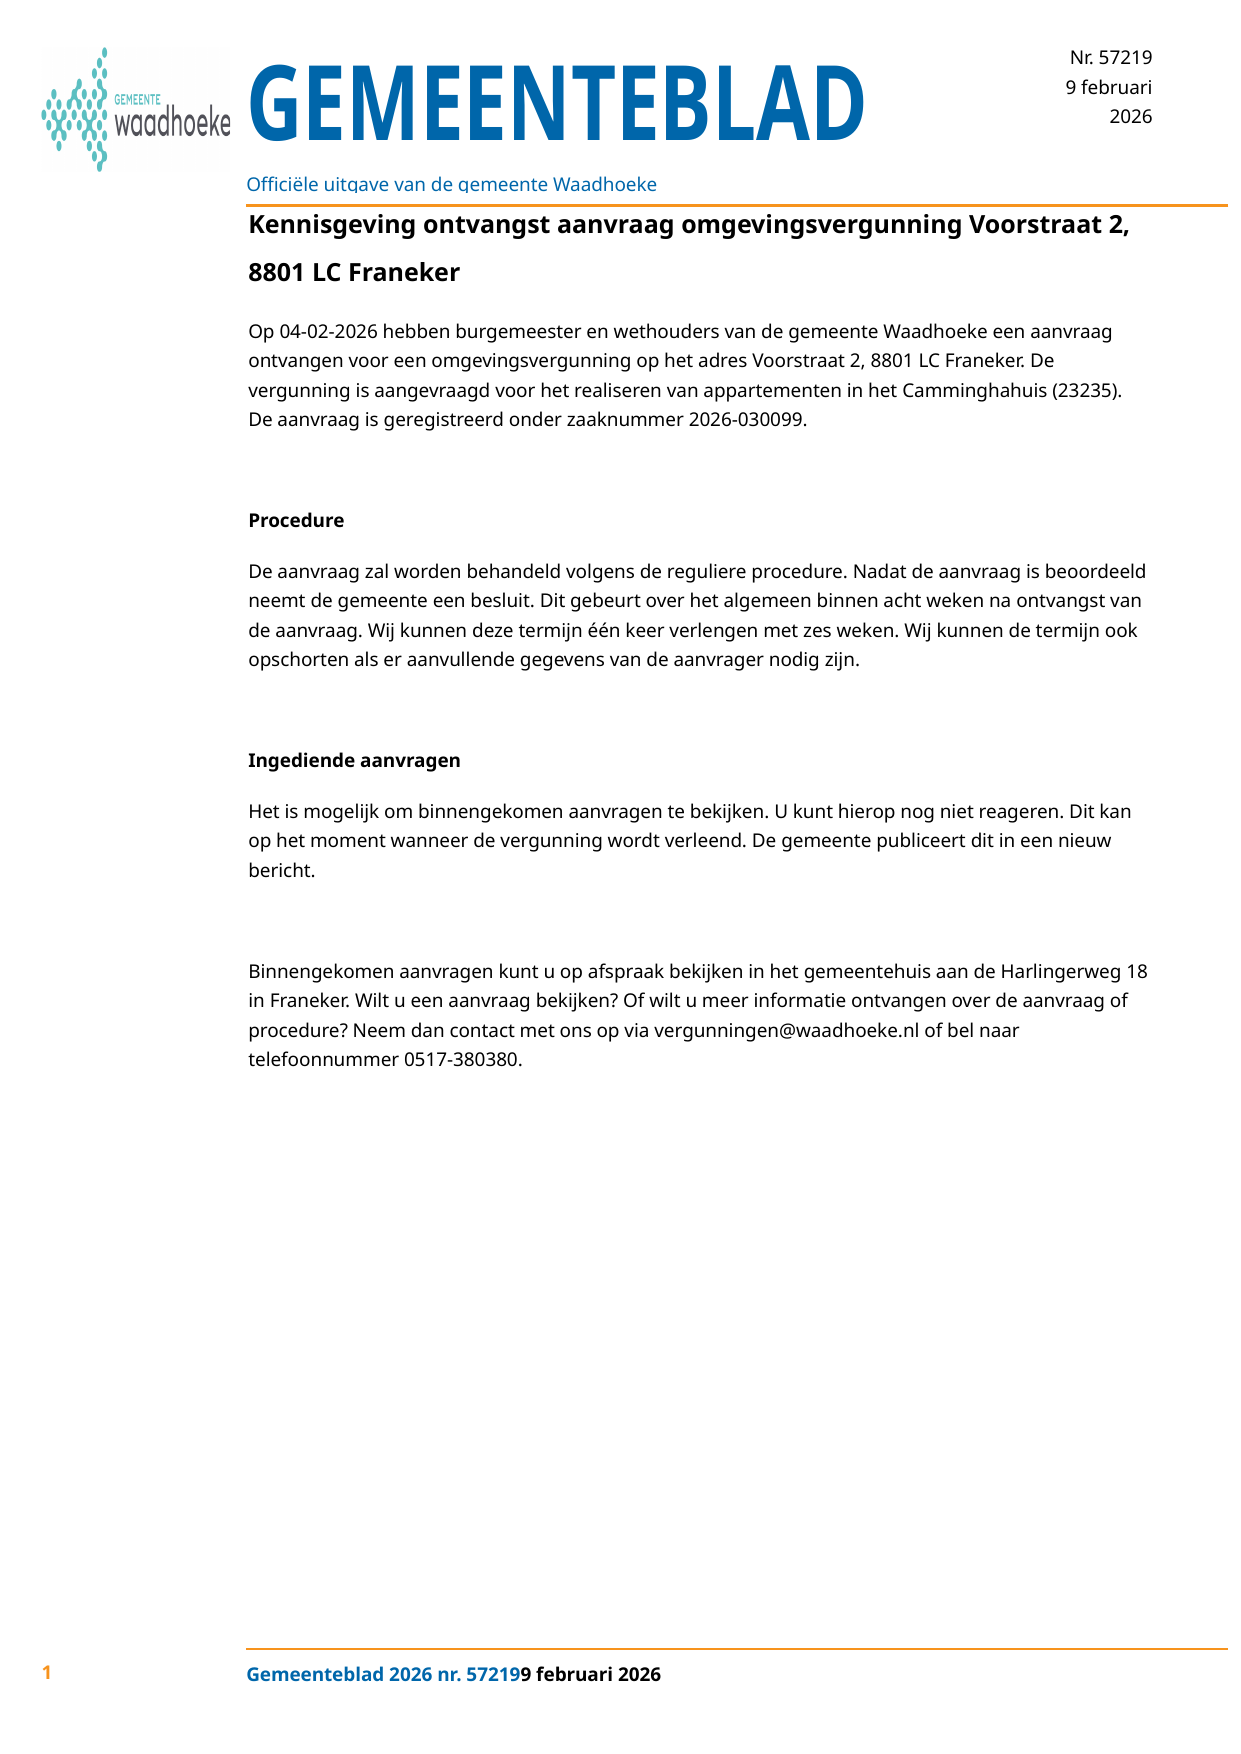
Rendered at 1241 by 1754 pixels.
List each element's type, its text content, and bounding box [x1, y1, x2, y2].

text Kennisgeving ontvangst aanvraag omgevingsvergunning Voorstraat 2, 8801 LC Franeker [248, 207, 1152, 288]
text Procedure [248, 507, 1152, 533]
picture [41, 47, 231, 172]
text De aanvraag zal worden behandeld volgens de reguliere procedure. Nadat de aanvraag is beoordeeld neemt de gemeente een besluit. Dit gebeurt over het algemeen binnen acht weken na ontvangst van de aanvraag. Wij kunnen deze termijn één keer verlengen met zes weken. Wij kunnen de termijn ook opschorten als er aanvullende gegevens van de aanvrager nodig zijn. [248, 558, 1152, 672]
text Binnengekomen aanvragen kunt u op afspraak bekijken in het gemeentehuis aan de Harlingerweg 18 in Franeker. Wilt u een aanvraag bekijken? Of wilt u meer informatie ontvangen over de aanvraag of procedure? Neem dan contact met ons op via vergunningen@waadhoeke.nl of bel naar telefoonnummer 0517-380380. [248, 958, 1152, 1072]
text Op 04-02-2026 hebben burgemeester en wethouders van de gemeente Waadhoeke een aanvraag ontvangen voor een omgevingsvergunning op het adres Voorstraat 2, 8801 LC Franeker. De vergunning is aangevraagd voor het realiseren van appartementen in het Camminghahuis (23235). De aanvraag is geregistreerd onder zaaknummer 2026-030099. [248, 318, 1152, 432]
text Ingediende aanvragen [248, 747, 1152, 773]
text Het is mogelijk om binnengekomen aanvragen te bekijken. U kunt hierop nog niet reageren. Dit kan op het moment wanneer de vergunning wordt verleend. De gemeente publiceert dit in een nieuw bericht. [248, 798, 1152, 883]
